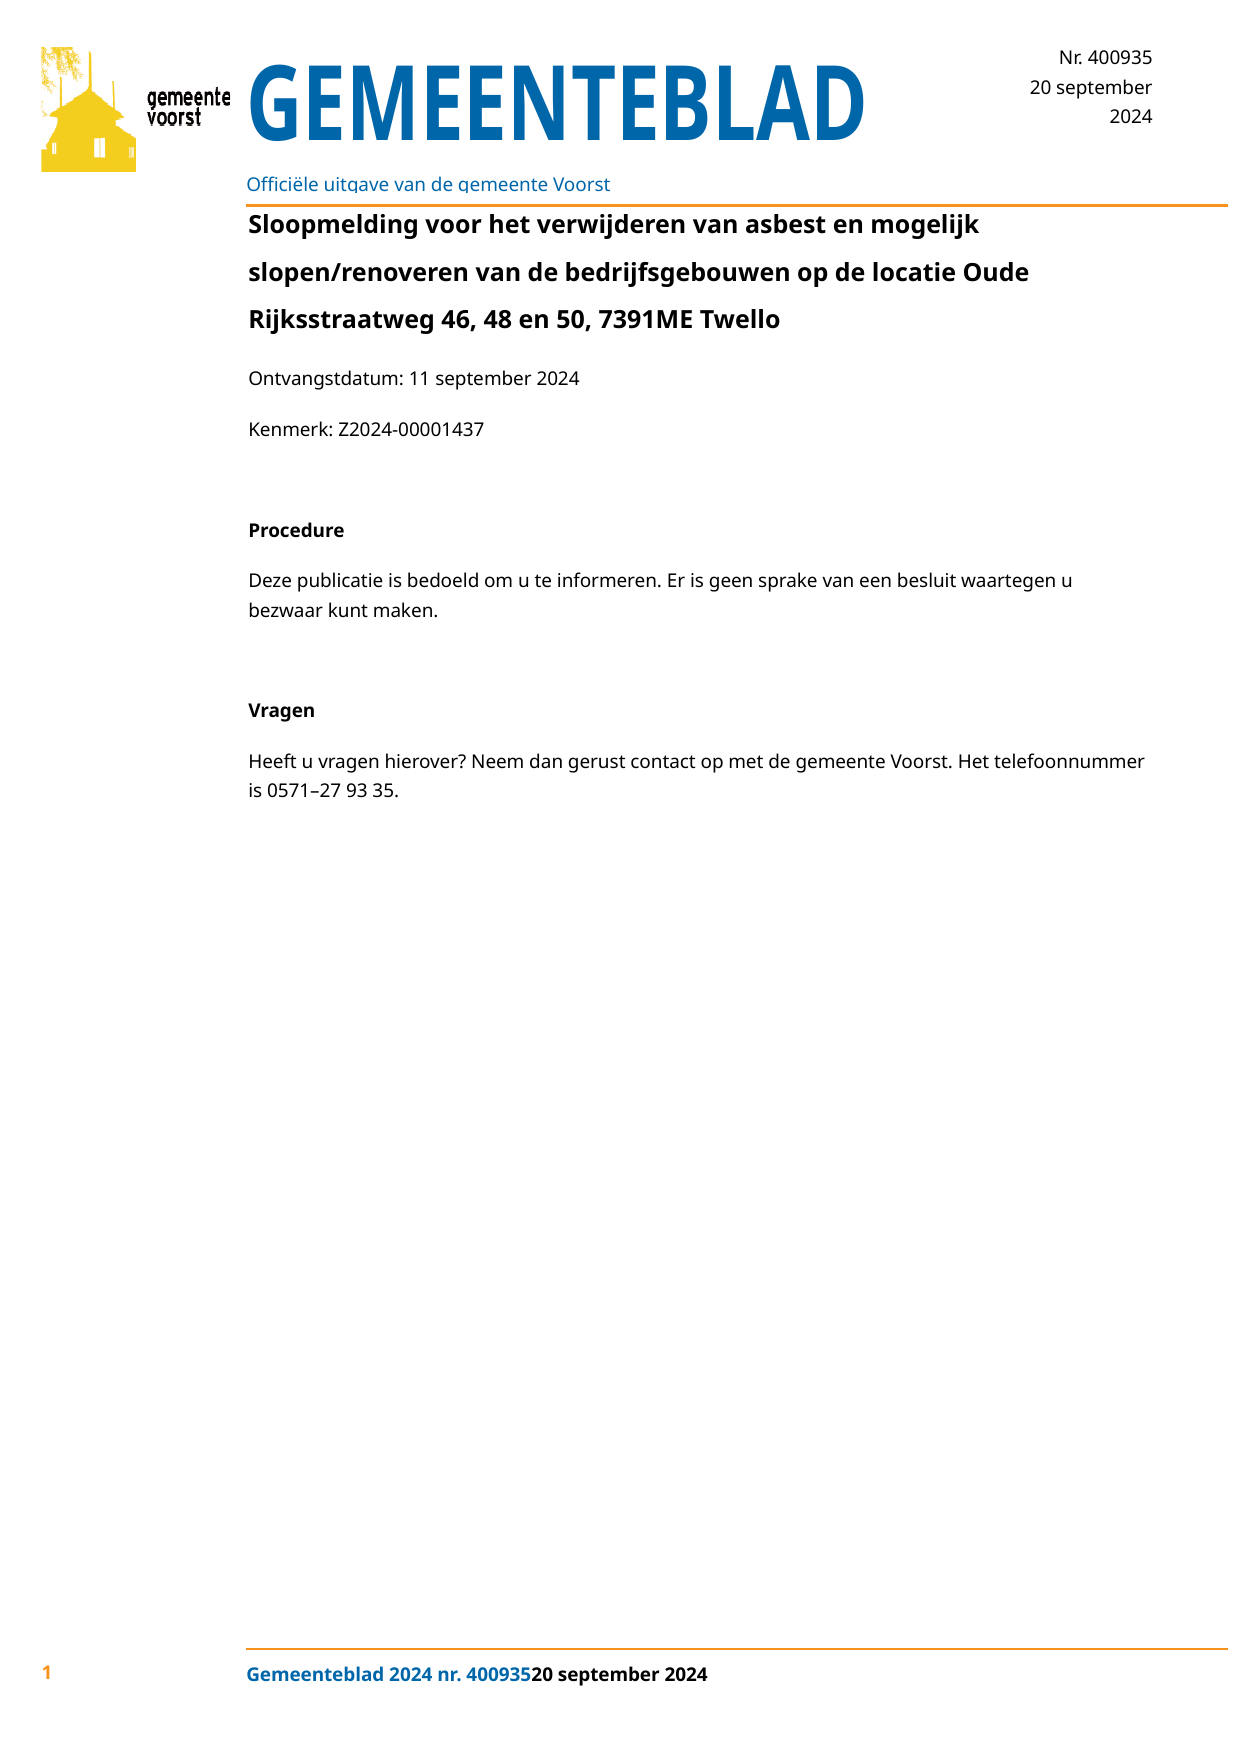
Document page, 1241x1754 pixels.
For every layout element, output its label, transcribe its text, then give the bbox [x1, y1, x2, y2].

text Sloopmelding voor het verwijderen van asbest en mogelijk slopen/renoveren van de bedrijfsgebouwen op de locatie Oude Rijksstraatweg 46, 48 en 50, 7391ME Twello [248, 207, 1152, 336]
text Procedure [248, 517, 1152, 542]
picture [41, 47, 231, 172]
text Ontvangstdatum: 11 september 2024 [248, 366, 1152, 391]
text Deze publicatie is bedoeld om u te informeren. Er is geen sprake van een besluit waartegen u bezwaar kunt maken. [248, 567, 1152, 622]
text Kenmerk: Z2024-00001437 [248, 416, 1152, 442]
text Vragen [248, 698, 1152, 723]
text Heeft u vragen hierover? Neem dan gerust contact op met de gemeente Voorst. Het telefoonnummer is 0571–27 93 35. [248, 748, 1152, 803]
